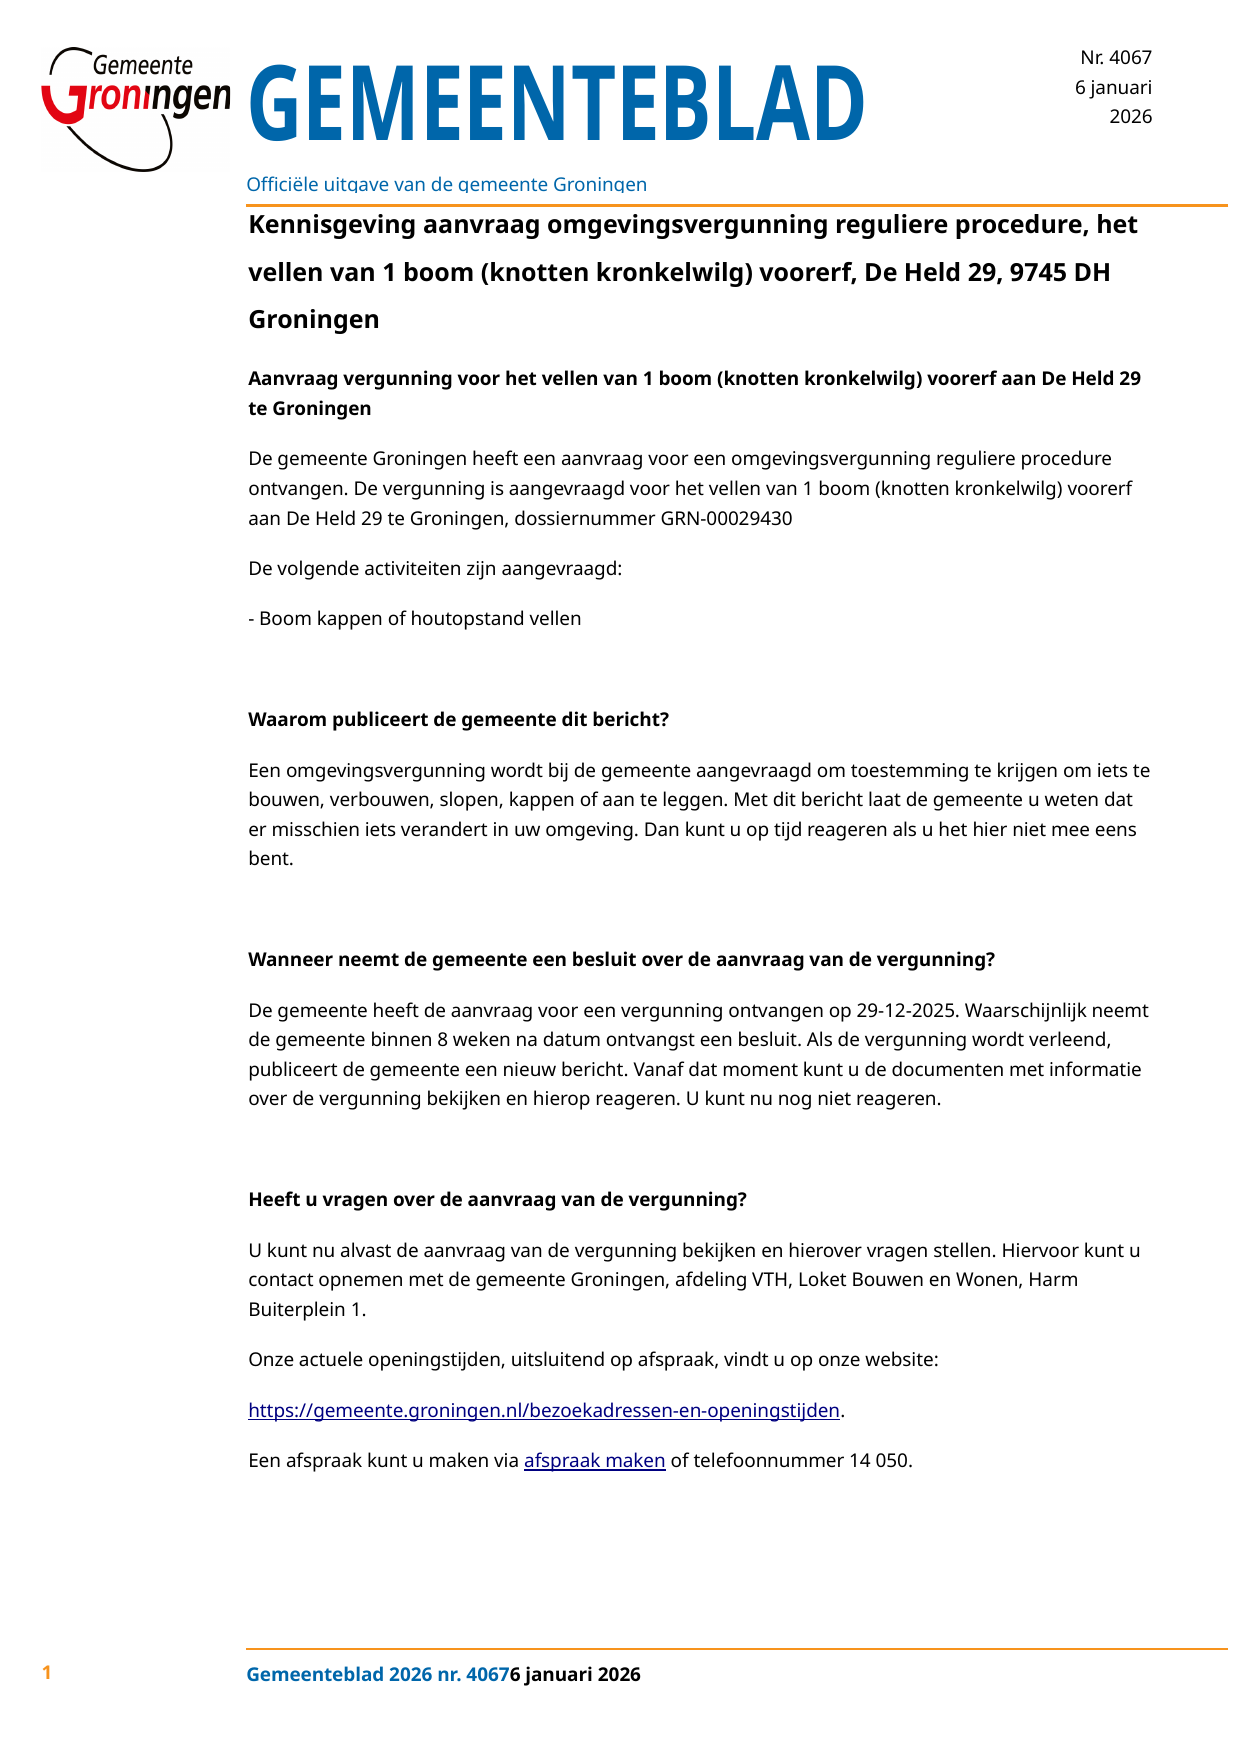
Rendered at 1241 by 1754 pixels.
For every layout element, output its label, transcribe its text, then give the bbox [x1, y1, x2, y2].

text https://gemeente.groningen.nl/bezoekadressen-en-openingstijden. [248, 1397, 1152, 1422]
text De gemeente Groningen heeft een aanvraag voor een omgevingsvergunning reguliere procedure ontvangen. De vergunning is aangevraagd voor het vellen van 1 boom (knotten kronkelwilg) voorerf aan De Held 29 te Groningen, dossiernummer GRN-00029430 [248, 446, 1152, 530]
text De gemeente heeft de aanvraag voor een vergunning ontvangen op 29-12-2025. Waarschijnlijk neemt de gemeente binnen 8 weken na datum ontvangst een besluit. Als de vergunning wordt verleend, publiceert de gemeente een nieuw bericht. Vanaf dat moment kunt u de documenten met informatie over de vergunning bekijken en hierop reageren. U kunt nu nog niet reageren. [248, 997, 1152, 1111]
text Onze actuele openingstijden, uitsluitend op afspraak, vindt u op onze website: [248, 1346, 1152, 1372]
text Kennisgeving aanvraag omgevingsvergunning reguliere procedure, het vellen van 1 boom (knotten kronkelwilg) voorerf, De Held 29, 9745 DH Groningen [248, 207, 1152, 336]
picture [41, 47, 231, 172]
text De volgende activiteiten zijn aangevraagd: [248, 555, 1152, 581]
text Heeft u vragen over de aanvraag van de vergunning? [248, 1186, 1152, 1212]
text Aanvraag vergunning voor het vellen van 1 boom (knotten kronkelwilg) voorerf aan De Held 29 te Groningen [248, 366, 1152, 421]
text - Boom kappen of houtopstand vellen [248, 606, 1152, 631]
text Een omgevingsvergunning wordt bij de gemeente aangevraagd om toestemming te krijgen om iets te bouwen, verbouwen, slopen, kappen of aan te leggen. Met dit bericht laat de gemeente u weten dat er misschien iets verandert in uw omgeving. Dan kunt u op tijd reageren als u het hier niet mee eens bent. [248, 757, 1152, 871]
text U kunt nu alvast de aanvraag van de vergunning bekijken en hierover vragen stellen. Hiervoor kunt u contact opnemen met de gemeente Groningen, afdeling VTH, Loket Bouwen en Wonen, Harm Buiterplein 1. [248, 1237, 1152, 1322]
text Waarom publiceert de gemeente dit bericht? [248, 706, 1152, 732]
text Wanneer neemt de gemeente een besluit over de aanvraag van de vergunning? [248, 946, 1152, 972]
text Een afspraak kunt u maken via afspraak maken of telefoonnummer 14 050. [248, 1447, 1152, 1473]
